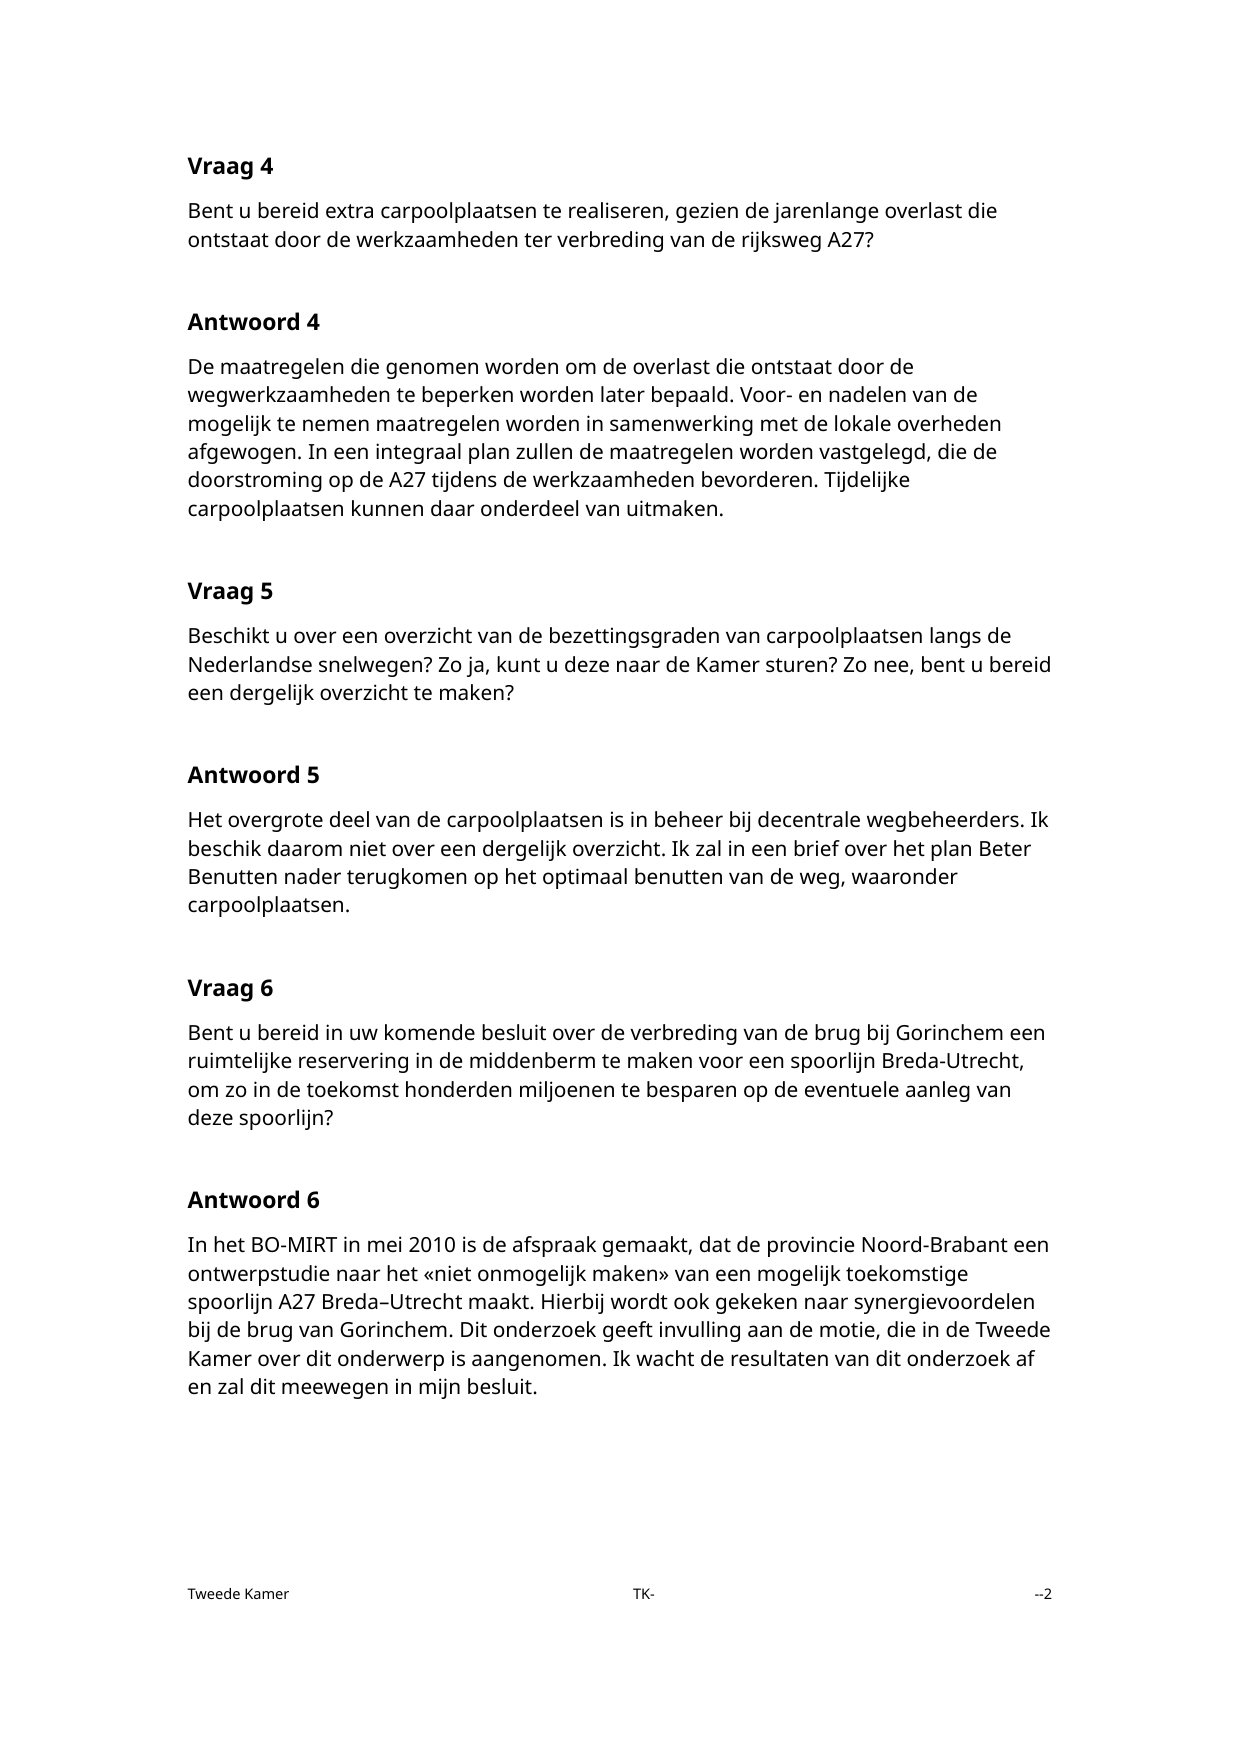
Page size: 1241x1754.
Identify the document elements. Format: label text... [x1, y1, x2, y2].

text Beschikt u over een overzicht van de bezettingsgraden van carpoolplaatsen langs de Nederlandse snelwegen? Zo ja, kunt u deze naar de Kamer sturen? Zo nee, bent u bereid een dergelijk overzicht te maken? [187, 621, 1053, 707]
text Bent u bereid in uw komende besluit over de verbreding van de brug bij Gorinchem een ruimtelijke reservering in de middenberm te maken voor een spoorlijn Breda-Utrecht, om zo in de toekomst honderden miljoenen te besparen op de eventuele aanleg van deze spoorlijn? [187, 1018, 1053, 1132]
subtitle Vraag 6 [187, 972, 1053, 1003]
subtitle Antwoord 4 [187, 306, 1053, 337]
text De maatregelen die genomen worden om de overlast die ontstaat door de wegwerkzaamheden te beperken worden later bepaald. Voor- en nadelen van de mogelijk te nemen maatregelen worden in samenwerking met de lokale overheden afgewogen. In een integraal plan zullen de maatregelen worden vastgelegd, die de doorstroming op de A27 tijdens de werkzaamheden bevorderen. Tijdelijke carpoolplaatsen kunnen daar onderdeel van uitmaken. [187, 352, 1053, 522]
subtitle Vraag 4 [187, 150, 1053, 181]
subtitle Vraag 5 [187, 575, 1053, 606]
subtitle Antwoord 6 [187, 1184, 1053, 1215]
subtitle Antwoord 5 [187, 759, 1053, 790]
text In het BO-MIRT in mei 2010 is de afspraak gemaakt, dat de provincie Noord-Brabant een ontwerpstudie naar het «niet onmogelijk maken» van een mogelijk toekomstige spoorlijn A27 Breda–Utrecht maakt. Hierbij wordt ook gekeken naar synergievoordelen bij de brug van Gorinchem. Dit onderzoek geeft invulling aan de motie, die in de Tweede Kamer over dit onderwerp is aangenomen. Ik wacht de resultaten van dit onderzoek af en zal dit meewegen in mijn besluit. [187, 1230, 1053, 1401]
text Bent u bereid extra carpoolplaatsen te realiseren, gezien de jarenlange overlast die ontstaat door de werkzaamheden ter verbreding van de rijksweg A27? [187, 196, 1053, 253]
text Het overgrote deel van de carpoolplaatsen is in beheer bij decentrale wegbeheerders. Ik beschik daarom niet over een dergelijk overzicht. Ik zal in een brief over het plan Beter Benutten nader terugkomen op het optimaal benutten van de weg, waaronder carpoolplaatsen. [187, 805, 1053, 919]
